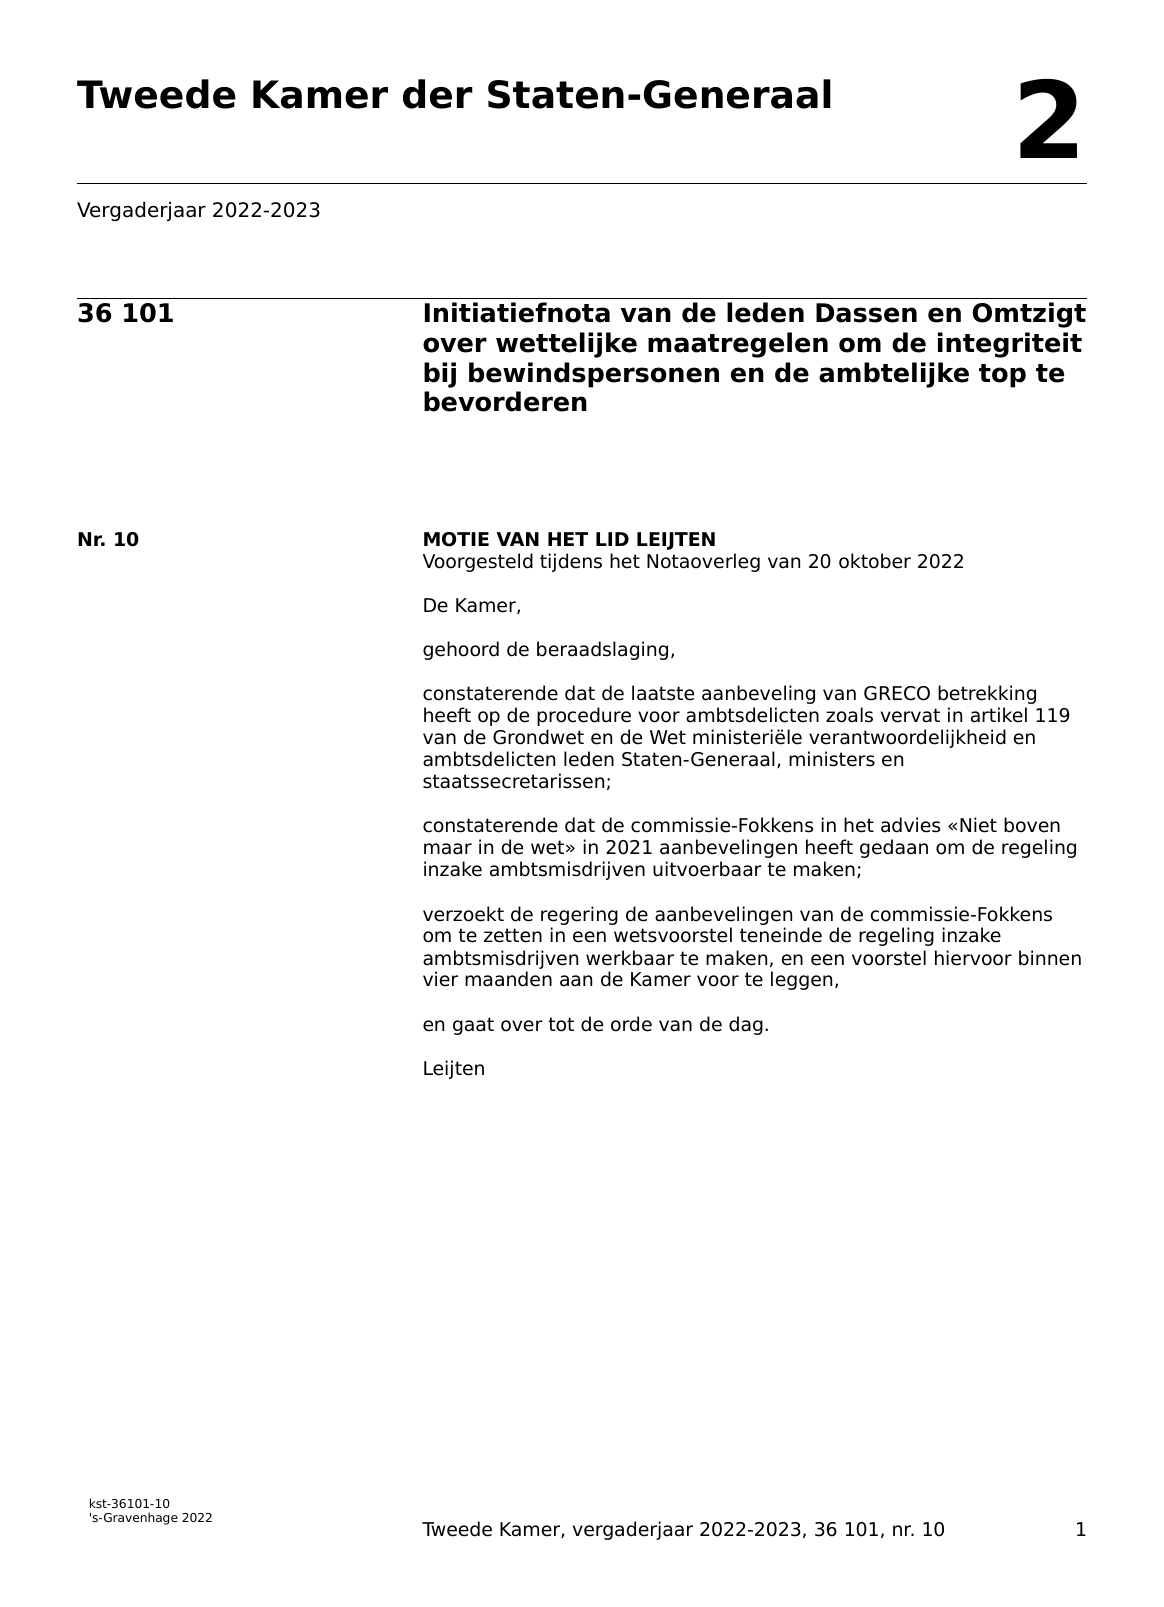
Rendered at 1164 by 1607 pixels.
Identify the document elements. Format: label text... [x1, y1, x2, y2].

text Voorgesteld tijdens het Notaoverleg van 20 oktober 2022 [422, 551, 1087, 573]
text gehoord de beraadslaging, [422, 639, 1087, 661]
table_header 2 [886, 59, 1087, 183]
subtitle 36 101 Initiatiefnota van de leden Dassen en Omtzigt over wettelijke maatregelen om de integriteit bij bewindspersonen en de ambtelijke top te bevorderen [77, 299, 1087, 418]
text en gaat over tot de orde van de dag. [422, 1013, 1087, 1036]
text 's-Gravenhage 2022 [88, 1511, 323, 1525]
text verzoekt de regering de aanbevelingen van de commissie-Fokkens om te zetten in een wetsvoorstel teneinde de regeling inzake ambtsmisdrijven werkbaar te maken, en een voorstel hiervoor binnen vier maanden aan de Kamer voor te leggen, [422, 903, 1087, 991]
text Leijten [422, 1058, 1087, 1080]
text constaterende dat de commissie-Fokkens in het advies «Niet boven maar in de wet» in 2021 aanbevelingen heeft gedaan om de regeling inzake ambtsmisdrijven uitvoerbaar te maken; [422, 815, 1087, 881]
table_cell Vergaderjaar 2022-2023 [77, 184, 1087, 298]
text kst-36101-10 [88, 1497, 323, 1511]
table_header Tweede Kamer der Staten-Generaal [77, 59, 886, 183]
subtitle Nr. 10 MOTIE VAN HET LID LEIJTEN [77, 529, 1087, 551]
text De Kamer, [422, 595, 1087, 617]
text constaterende dat de laatste aanbeveling van GRECO betrekking heeft op de procedure voor ambtsdelicten zoals vervat in artikel 119 van de Grondwet en de Wet ministeriële verantwoordelijkheid en ambtsdelicten leden Staten-Generaal, ministers en staatssecretarissen; [422, 683, 1087, 793]
